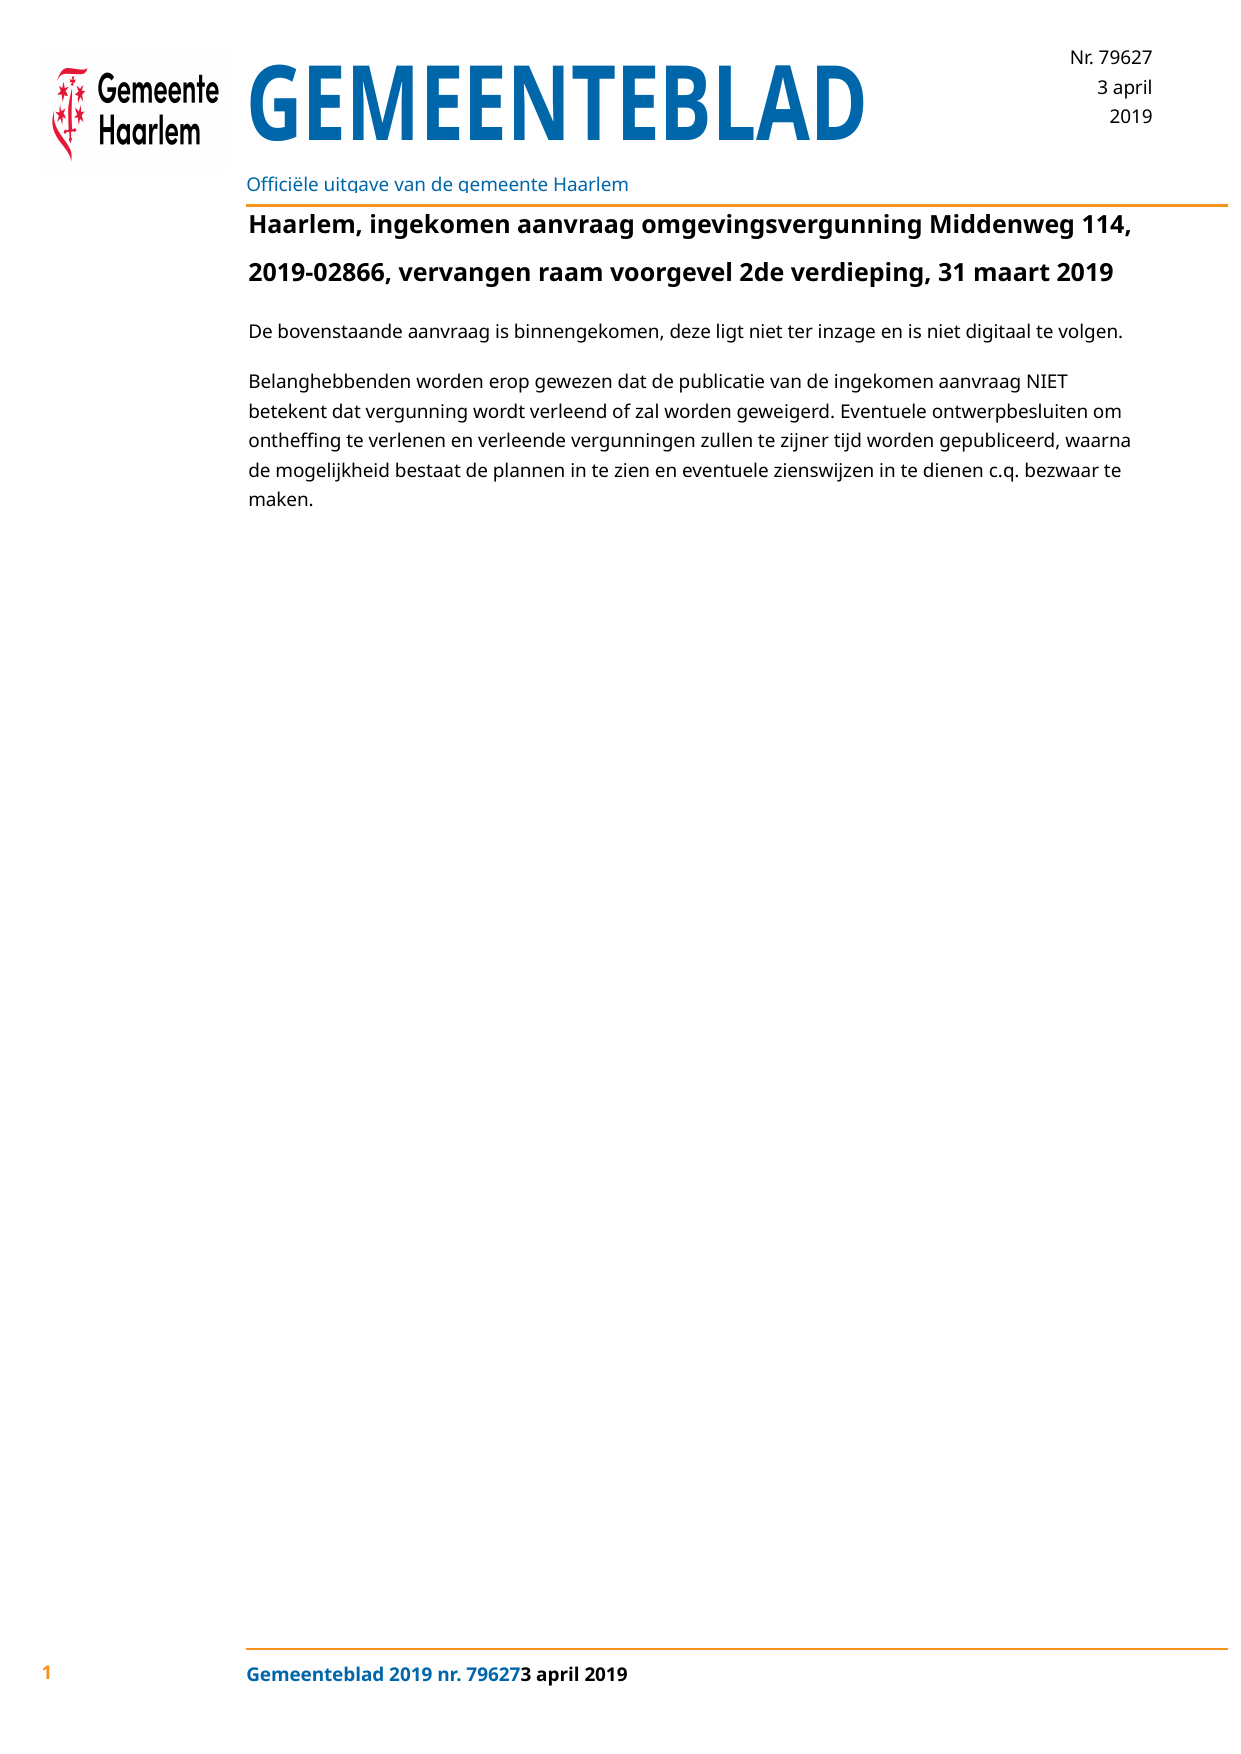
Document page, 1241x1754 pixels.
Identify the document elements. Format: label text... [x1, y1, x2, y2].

text Haarlem, ingekomen aanvraag omgevingsvergunning Middenweg 114, 2019-02866, vervangen raam voorgevel 2de verdieping, 31 maart 2019 [248, 207, 1152, 288]
text Belanghebbenden worden erop gewezen dat de publicatie van de ingekomen aanvraag NIET betekent dat vergunning wordt verleend of zal worden geweigerd. Eventuele ontwerpbesluiten om ontheffing te verlenen en verleende vergunningen zullen te zijner tijd worden gepubliceerd, waarna de mogelijkheid bestaat de plannen in te zien en eventuele zienswijzen in te dienen c.q. bezwaar te maken. [248, 368, 1152, 512]
picture [41, 47, 231, 172]
text De bovenstaande aanvraag is binnengekomen, deze ligt niet ter inzage en is niet digitaal te volgen. [248, 318, 1152, 344]
